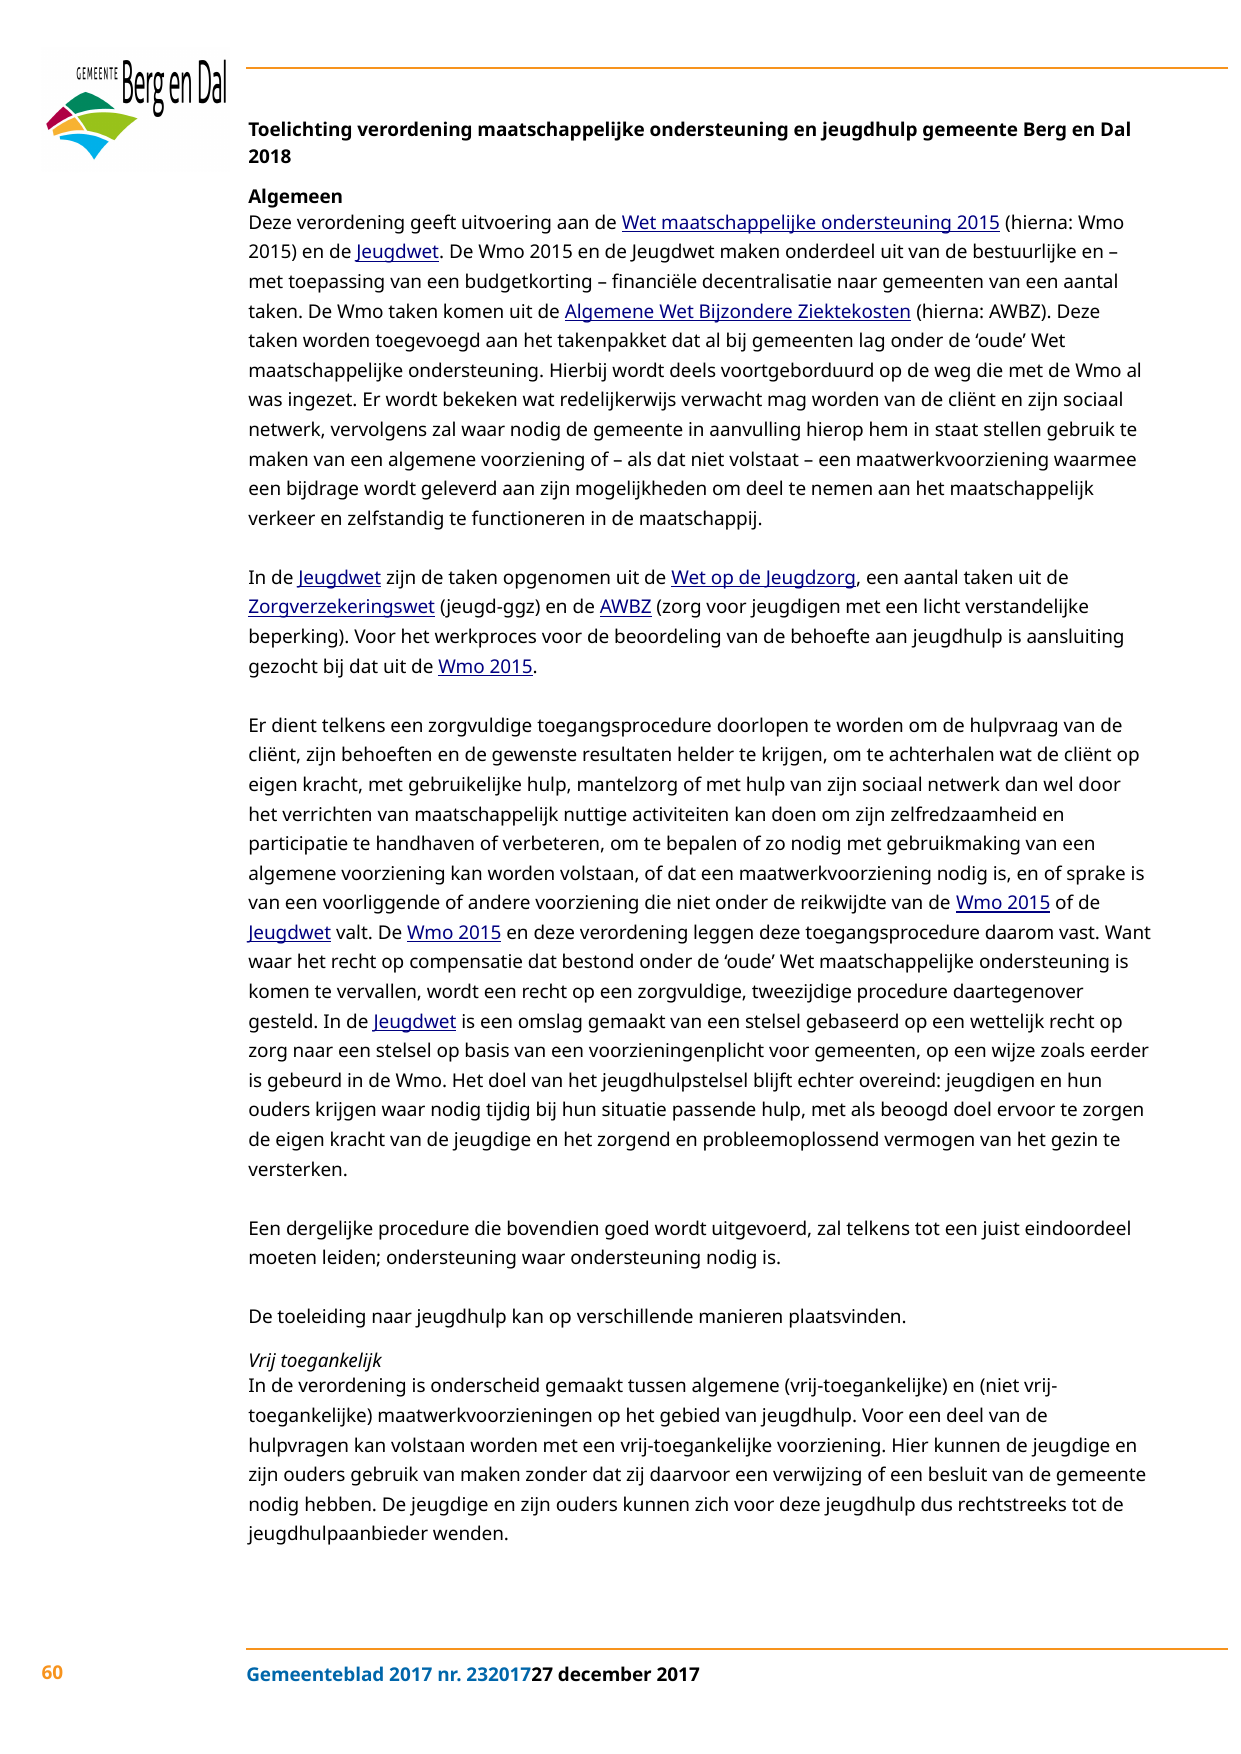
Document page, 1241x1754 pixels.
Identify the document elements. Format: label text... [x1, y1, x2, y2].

text Algemeen [248, 183, 1152, 209]
text Toelichting verordening maatschappelijke ondersteuning en jeugdhulp gemeente Berg en Dal 2018 [248, 116, 1152, 170]
text In de verordening is onderscheid gemaakt tussen algemene (vrij-toegankelijke) en (niet vrij-toegankelijke) maatwerkvoorzieningen op het gebied van jeugdhulp. Voor een deel van de hulpvragen kan volstaan worden met een vrij-toegankelijke voorziening. Hier kunnen de jeugdige en zijn ouders gebruik van maken zonder dat zij daarvoor een verwijzing of een besluit van de gemeente nodig hebben. De jeugdige en zijn ouders kunnen zich voor deze jeugdhulp dus rechtstreeks tot de jeugdhulpaanbieder wenden. [248, 1373, 1152, 1546]
text De toeleiding naar jeugdhulp kan op verschillende manieren plaatsvinden. [248, 1304, 1152, 1329]
text In de Jeugdwet zijn de taken opgenomen uit de Wet op de Jeugdzorg, een aantal taken uit de Zorgverzekeringswet (jeugd-ggz) en de AWBZ (zorg voor jeugdigen met een licht verstandelijke beperking). Voor het werkproces voor de beoordeling van de behoefte aan jeugdhulp is aansluiting gezocht bij dat uit de Wmo 2015. [248, 564, 1152, 679]
text Er dient telkens een zorgvuldige toegangsprocedure doorlopen te worden om de hulpvraag van de cliënt, zijn behoeften en de gewenste resultaten helder te krijgen, om te achterhalen wat de cliënt op eigen kracht, met gebruikelijke hulp, mantelzorg of met hulp van zijn sociaal netwerk dan wel door het verrichten van maatschappelijk nuttige activiteiten kan doen om zijn zelfredzaamheid en participatie te handhaven of verbeteren, om te bepalen of zo nodig met gebruikmaking van een algemene voorziening kan worden volstaan, of dat een maatwerkvoorziening nodig is, en of sprake is van een voorliggende of andere voorziening die niet onder de reikwijdte van de Wmo 2015 of de Jeugdwet valt. De Wmo 2015 en deze verordening leggen deze toegangsprocedure daarom vast. Want waar het recht op compensatie dat bestond onder de ‘oude’ Wet maatschappelijke ondersteuning is komen te vervallen, wordt een recht op een zorgvuldige, tweezijdige procedure daartegenover gesteld. In de Jeugdwet is een omslag gemaakt van een stelsel gebaseerd op een wettelijk recht op zorg naar een stelsel op basis van een voorzieningenplicht voor gemeenten, op een wijze zoals eerder is gebeurd in de Wmo. Het doel van het jeugdhulpstelsel blijft echter overeind: jeugdigen en hun ouders krijgen waar nodig tijdig bij hun situatie passende hulp, met als beoogd doel ervoor te zorgen de eigen kracht van de jeugdige en het zorgend en probleemoplossend vermogen van het gezin te versterken. [248, 712, 1152, 1182]
text Een dergelijke procedure die bovendien goed wordt uitgevoerd, zal telkens tot een juist eindoordeel moeten leiden; ondersteuning waar ondersteuning nodig is. [248, 1215, 1152, 1270]
text Deze verordening geeft uitvoering aan de Wet maatschappelijke ondersteuning 2015 (hierna: Wmo 2015) en de Jeugdwet. De Wmo 2015 en de Jeugdwet maken onderdeel uit van de bestuurlijke en – met toepassing van een budgetkorting – financiële decentralisatie naar gemeenten van een aantal taken. De Wmo taken komen uit de Algemene Wet Bijzondere Ziektekosten (hierna: AWBZ). Deze taken worden toegevoegd aan het takenpakket dat al bij gemeenten lag onder de ‘oude’ Wet maatschappelijke ondersteuning. Hierbij wordt deels voortgeborduurd op de weg die met de Wmo al was ingezet. Er wordt bekeken wat redelijkerwijs verwacht mag worden van de cliënt en zijn sociaal netwerk, vervolgens zal waar nodig de gemeente in aanvulling hierop hem in staat stellen gebruik te maken van een algemene voorziening of – als dat niet volstaat – een maatwerkvoorziening waarmee een bijdrage wordt geleverd aan zijn mogelijkheden om deel te nemen aan het maatschappelijk verkeer en zelfstandig te functioneren in de maatschappij. [248, 209, 1152, 531]
text Vrij toegankelijk [248, 1347, 1152, 1373]
picture [41, 47, 231, 172]
